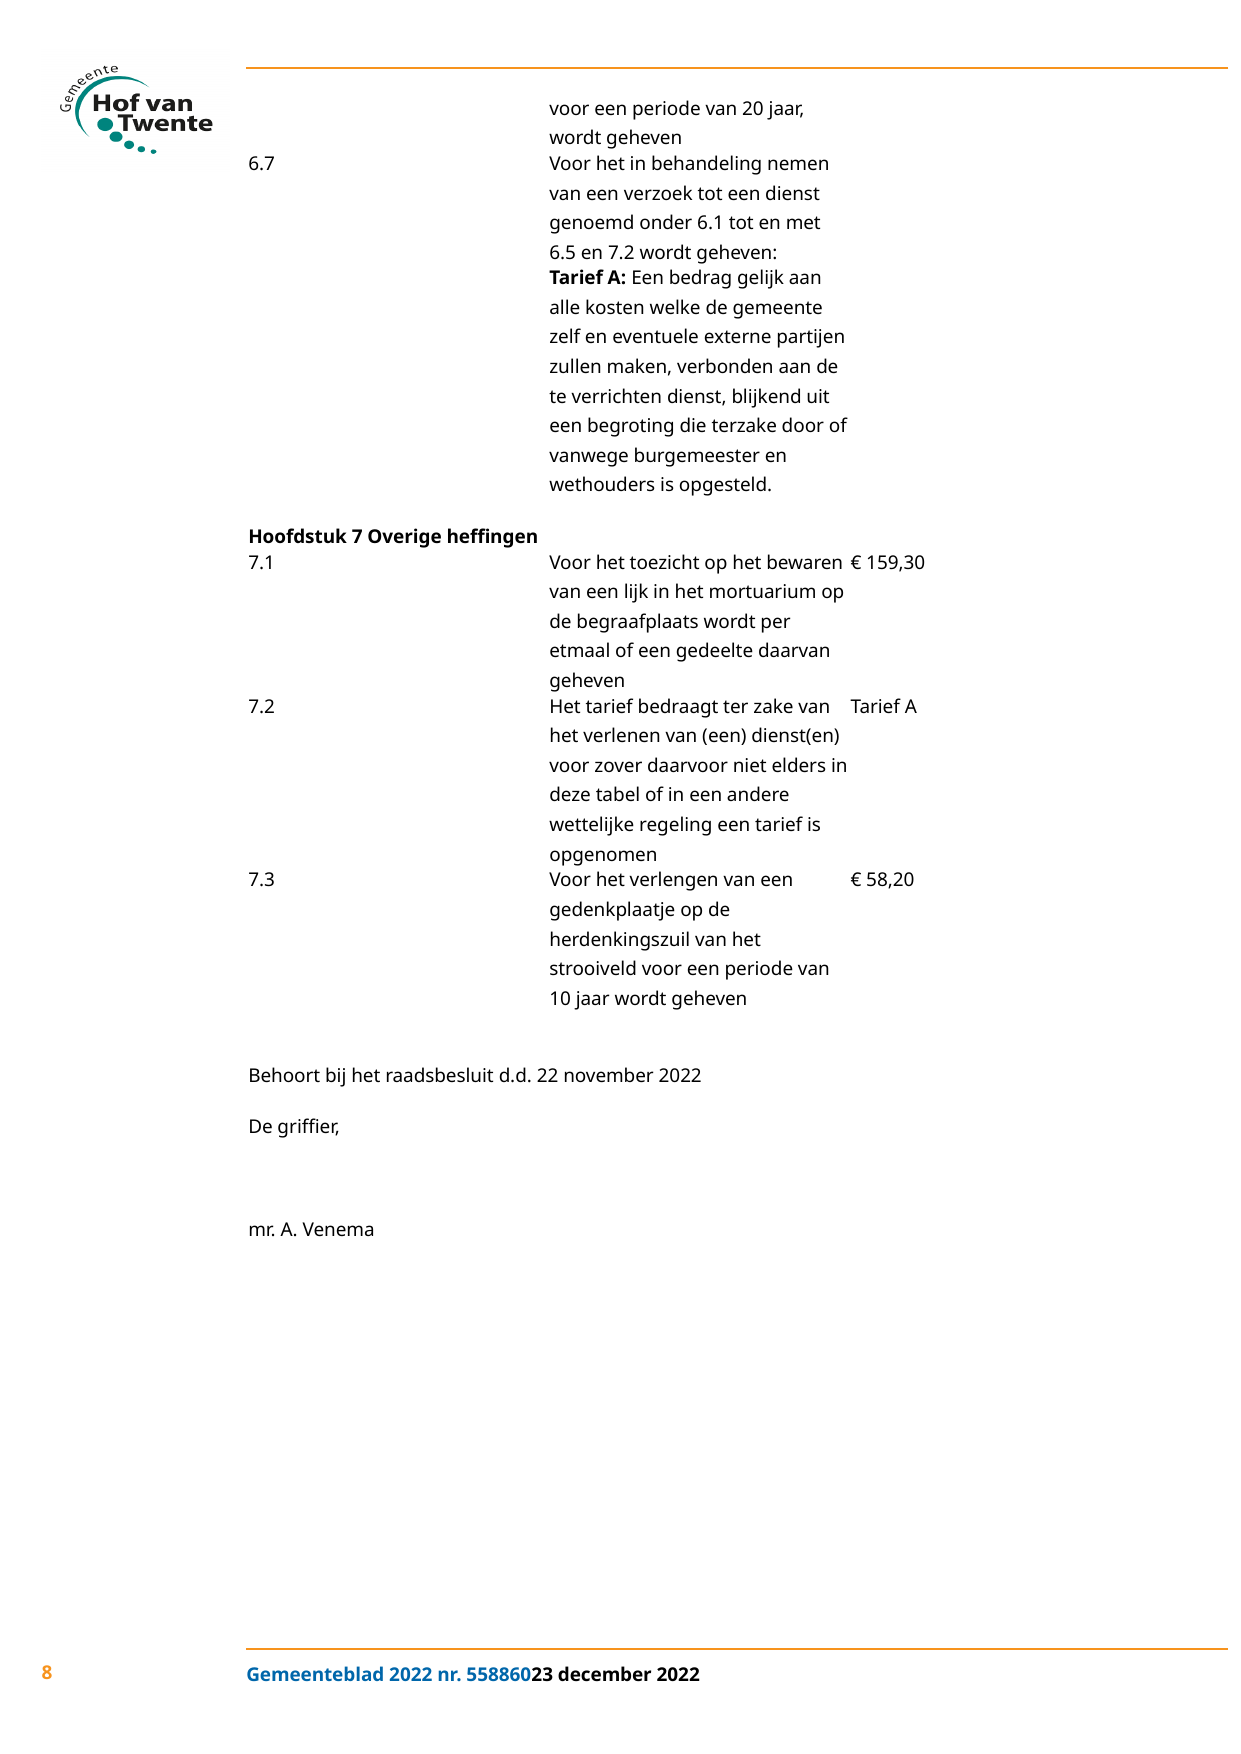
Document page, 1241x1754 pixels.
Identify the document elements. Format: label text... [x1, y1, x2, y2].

table_cell [248, 1036, 549, 1062]
table_cell Voor het toezicht op het bewaren van een lijk in het mortuarium op de begraafplaats wordt per etmaal of een gedeelte daarvan geheven [549, 549, 850, 693]
table_cell Voor het in behandeling nemen van een verzoek tot een dienst genoemd onder 6.1 tot en met 6.5 en 7.2 wordt geheven: [549, 150, 850, 264]
table_cell 6.7 [248, 150, 549, 264]
table_cell [850, 1088, 1152, 1113]
table_cell Voor het verlengen van een gedenkplaatje op de herdenkingszuil van het strooiveld voor een periode van 10 jaar wordt geheven [549, 867, 850, 1011]
table_cell [248, 95, 549, 150]
table_cell [248, 1139, 549, 1165]
table_cell [850, 1011, 1152, 1036]
table_cell [850, 1114, 1152, 1139]
table_cell [850, 1062, 1152, 1088]
table_cell [549, 1011, 850, 1036]
table_cell [850, 1191, 1152, 1216]
table_cell [850, 1036, 1152, 1062]
table_cell 7.1 [248, 549, 549, 693]
table_cell [549, 1165, 850, 1191]
table_cell [248, 265, 549, 497]
table_cell [248, 498, 549, 523]
table_cell Behoort bij het raadsbesluit d.d. 22 november 2022 [248, 1062, 850, 1088]
table_cell [850, 1165, 1152, 1191]
table_cell [850, 498, 1152, 523]
table_cell [850, 265, 1152, 497]
table_cell mr. A. Venema [248, 1216, 850, 1242]
table_cell [248, 1165, 549, 1191]
table_cell Tarief A: Een bedrag gelijk aan alle kosten welke de gemeente zelf en eventuele externe partijen zullen maken, verbonden aan de te verrichten dienst, blijkend uit een begroting die terzake door of vanwege burgemeester en wethouders is opgesteld. [549, 265, 850, 497]
table_cell voor een periode van 20 jaar, wordt geheven [549, 95, 850, 150]
table_cell [549, 1088, 850, 1113]
picture [41, 47, 231, 172]
table_cell € 58,20 [850, 867, 1152, 1011]
table_cell [850, 150, 1152, 264]
table_cell 7.3 [248, 867, 549, 1011]
table_cell [850, 1139, 1152, 1165]
table_cell Het tarief bedraagt ter zake van het verlenen van (een) dienst(en) voor zover daarvoor niet elders in deze tabel of in een andere wettelijke regeling een tarief is opgenomen [549, 693, 850, 867]
table_cell Tarief A [850, 693, 1152, 867]
table_cell [549, 1036, 850, 1062]
table_cell [248, 1191, 549, 1216]
table_cell [549, 1139, 850, 1165]
table_cell [549, 498, 850, 523]
table_cell [850, 1216, 1152, 1242]
table_cell [549, 1191, 850, 1216]
table_cell [248, 1088, 549, 1113]
table_cell [850, 95, 1152, 150]
table_cell 7.2 [248, 693, 549, 867]
table_cell De griffier, [248, 1114, 850, 1139]
table_cell € 159,30 [850, 549, 1152, 693]
table_cell Hoofdstuk 7 Overige heffingen [248, 523, 850, 549]
table_cell [248, 1011, 549, 1036]
table_cell [850, 523, 1152, 549]
